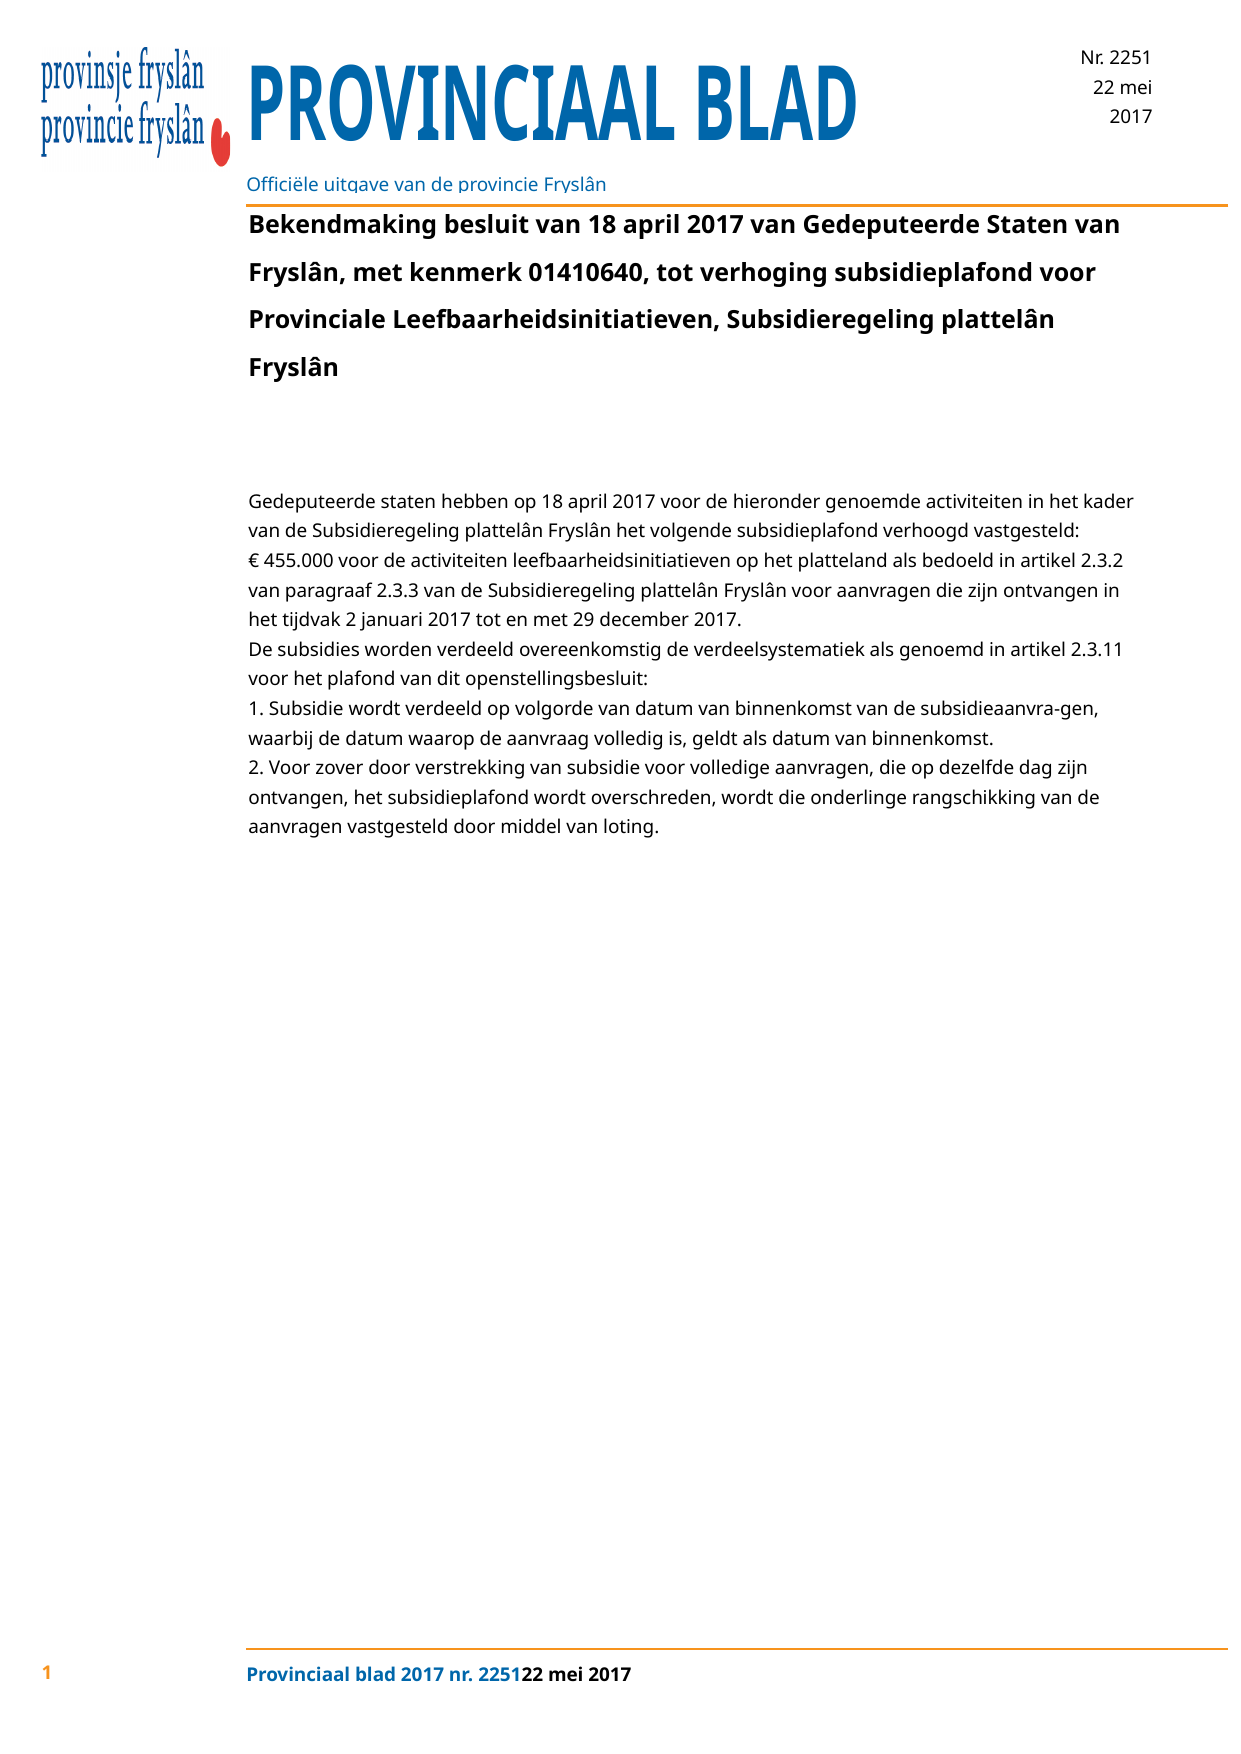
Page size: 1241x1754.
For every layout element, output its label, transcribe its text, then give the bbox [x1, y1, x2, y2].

picture [41, 47, 231, 172]
text De subsidies worden verdeeld overeenkomstig de verdeelsystematiek als genoemd in artikel 2.3.11 voor het plafond van dit openstellingsbesluit: [248, 636, 1152, 691]
text 2. Voor zover door verstrekking van subsidie voor volledige aanvragen, die op dezelfde dag zijn ontvangen, het subsidieplafond wordt overschreden, wordt die onderlinge rangschikking van de aanvragen vastgesteld door middel van loting. [248, 754, 1152, 839]
text Bekendmaking besluit van 18 april 2017 van Gedeputeerde Staten van Fryslân, met kenmerk 01410640, tot verhoging subsidieplafond voor Provinciale Leefbaarheidsinitiatieven, Subsidieregeling plattelân Fryslân [248, 207, 1152, 384]
text Gedeputeerde staten hebben op 18 april 2017 voor de hieronder genoemde activiteiten in het kader van de Subsidieregeling plattelân Fryslân het volgende subsidieplafond verhoogd vastgesteld: [248, 488, 1152, 543]
text € 455.000 voor de activiteiten leefbaarheidsinitiatieven op het platteland als bedoeld in artikel 2.3.2 van paragraaf 2.3.3 van de Subsidieregeling plattelân Fryslân voor aanvragen die zijn ontvangen in het tijdvak 2 januari 2017 tot en met 29 december 2017. [248, 547, 1152, 632]
text 1. Subsidie wordt verdeeld op volgorde van datum van binnenkomst van de subsidieaanvra-gen, waarbij de datum waarop de aanvraag volledig is, geldt als datum van binnenkomst. [248, 695, 1152, 751]
